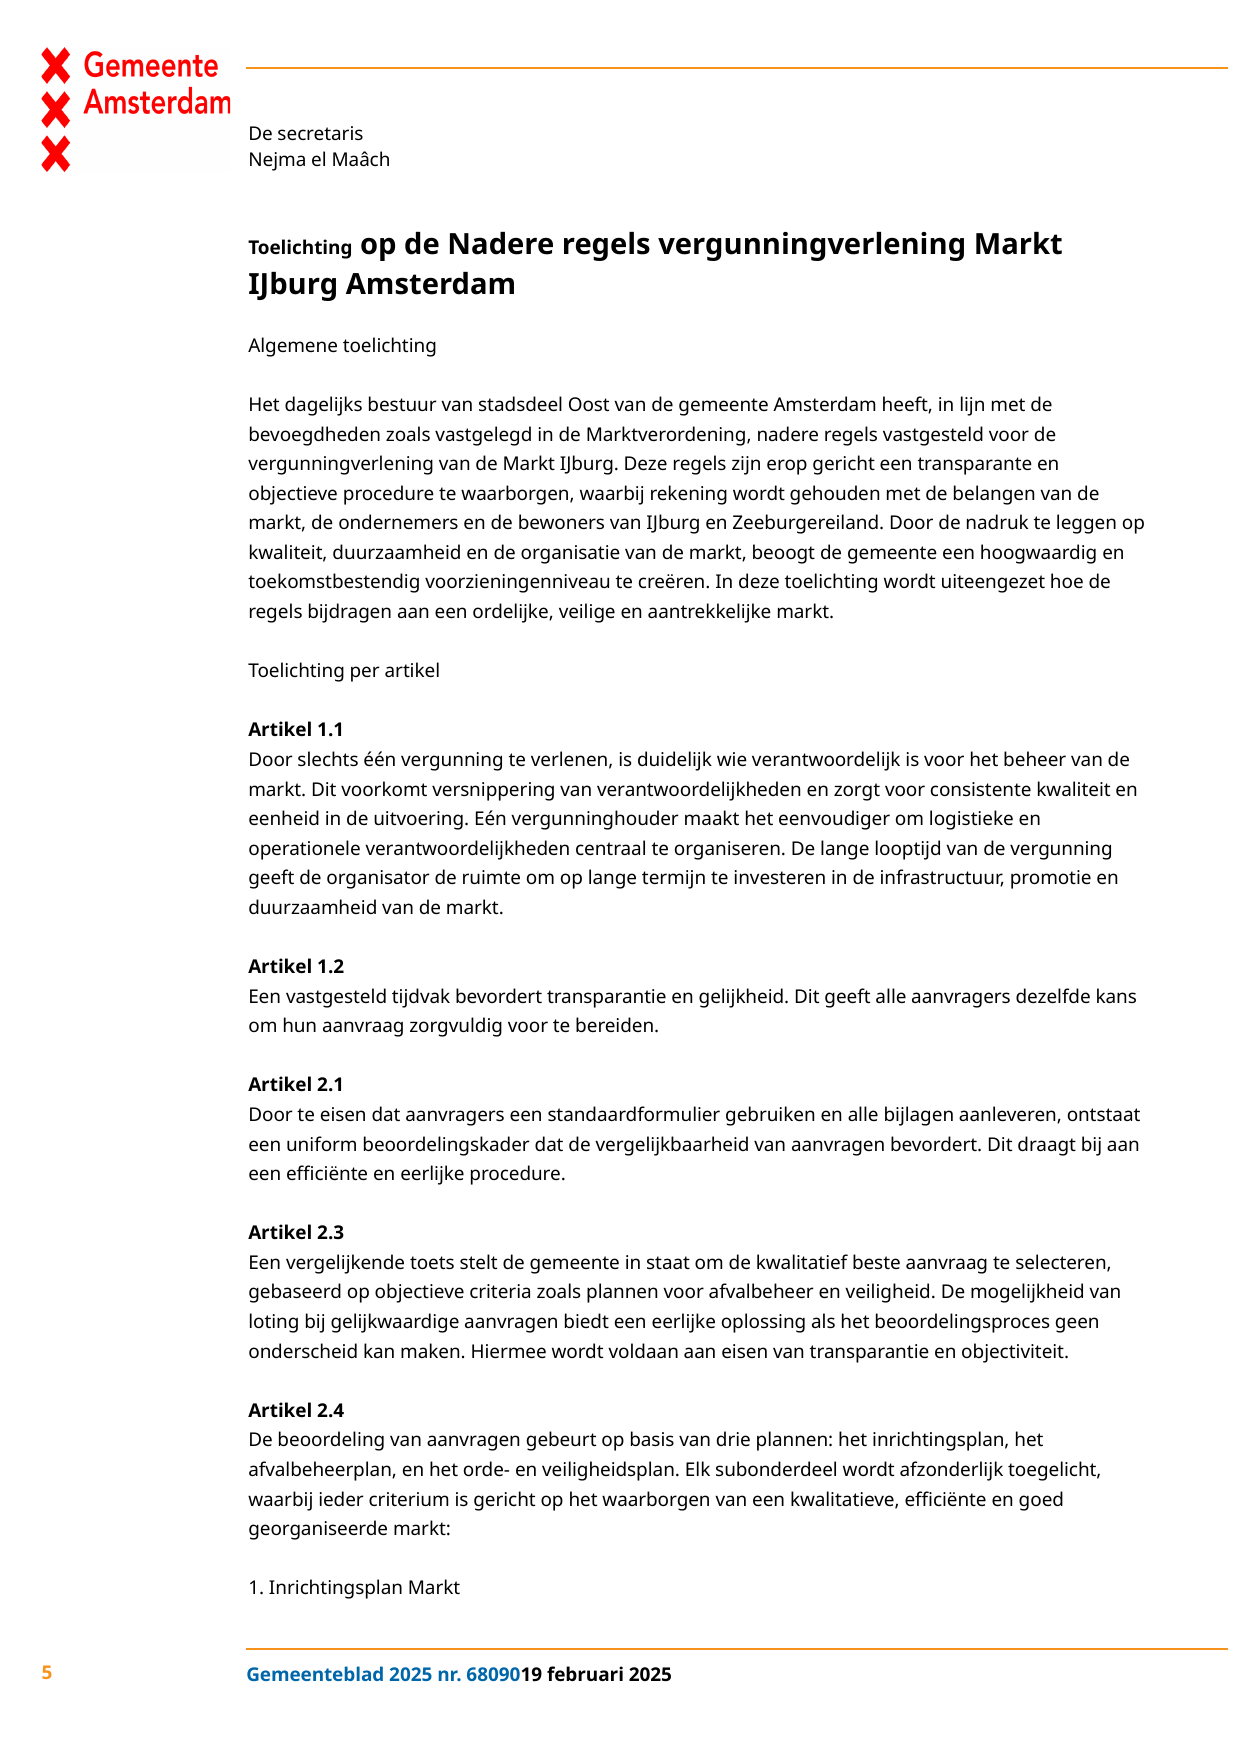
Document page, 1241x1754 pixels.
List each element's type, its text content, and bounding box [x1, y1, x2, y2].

text Artikel 2.1 [248, 1072, 1152, 1097]
text Door slechts één vergunning te verlenen, is duidelijk wie verantwoordelijk is voor het beheer van de markt. Dit voorkomt versnippering van verantwoordelijkheden en zorgt voor consistente kwaliteit en eenheid in de uitvoering. Eén vergunninghouder maakt het eenvoudiger om logistieke en operationele verantwoordelijkheden centraal te organiseren. De lange looptijd van de vergunning geeft de organisator de ruimte om op lange termijn te investeren in de infrastructuur, promotie en duurzaamheid van de markt. [248, 746, 1152, 920]
text Door te eisen dat aanvragers een standaardformulier gebruiken en alle bijlagen aanleveren, ontstaat een uniform beoordelingskader dat de vergelijkbaarheid van aanvragen bevordert. Dit draagt bij aan een efficiënte en eerlijke procedure. [248, 1101, 1152, 1186]
text Artikel 2.4 [248, 1397, 1152, 1423]
text 1. Inrichtingsplan Markt [248, 1574, 1152, 1600]
text De beoordeling van aanvragen gebeurt op basis van drie plannen: het inrichtingsplan, het afvalbeheerplan, en het orde- en veiligheidsplan. Elk subonderdeel wordt afzonderlijk toegelicht, waarbij ieder criterium is gericht op het waarborgen van een kwalitatieve, efficiënte en goed georganiseerde markt: [248, 1427, 1152, 1541]
text Artikel 1.2 [248, 953, 1152, 979]
text Algemene toelichting [248, 332, 1152, 358]
text Nejma el Maâch [248, 146, 1152, 172]
picture [41, 47, 231, 172]
text Een vastgesteld tijdvak bevordert transparantie en gelijkheid. Dit geeft alle aanvragers dezelfde kans om hun aanvraag zorgvuldig voor te bereiden. [248, 983, 1152, 1038]
text Een vergelijkende toets stelt de gemeente in staat om de kwalitatief beste aanvraag te selecteren, gebaseerd op objectieve criteria zoals plannen voor afvalbeheer en veiligheid. De mogelijkheid van loting bij gelijkwaardige aanvragen biedt een eerlijke oplossing als het beoordelingsproces geen onderscheid kan maken. Hiermee wordt voldaan aan eisen van transparantie en objectiviteit. [248, 1249, 1152, 1363]
text Toelichting per artikel [248, 657, 1152, 683]
text Artikel 1.1 [248, 717, 1152, 742]
text Het dagelijks bestuur van stadsdeel Oost van de gemeente Amsterdam heeft, in lijn met de bevoegdheden zoals vastgelegd in de Marktverordening, nadere regels vastgesteld voor de vergunningverlening van de Markt IJburg. Deze regels zijn erop gericht een transparante en objectieve procedure te waarborgen, waarbij rekening wordt gehouden met de belangen van de markt, de ondernemers en de bewoners van IJburg en Zeeburgereiland. Door de nadruk te leggen op kwaliteit, duurzaamheid en de organisatie van de markt, beoogt de gemeente een hoogwaardig en toekomstbestendig voorzieningenniveau te creëren. In deze toelichting wordt uiteengezet hoe de regels bijdragen aan een ordelijke, veilige en aantrekkelijke markt. [248, 391, 1152, 624]
text Toelichting op de Nadere regels vergunningverlening Markt IJburg Amsterdam [248, 223, 1152, 303]
text De secretaris [248, 121, 1152, 146]
text Artikel 2.3 [248, 1219, 1152, 1245]
